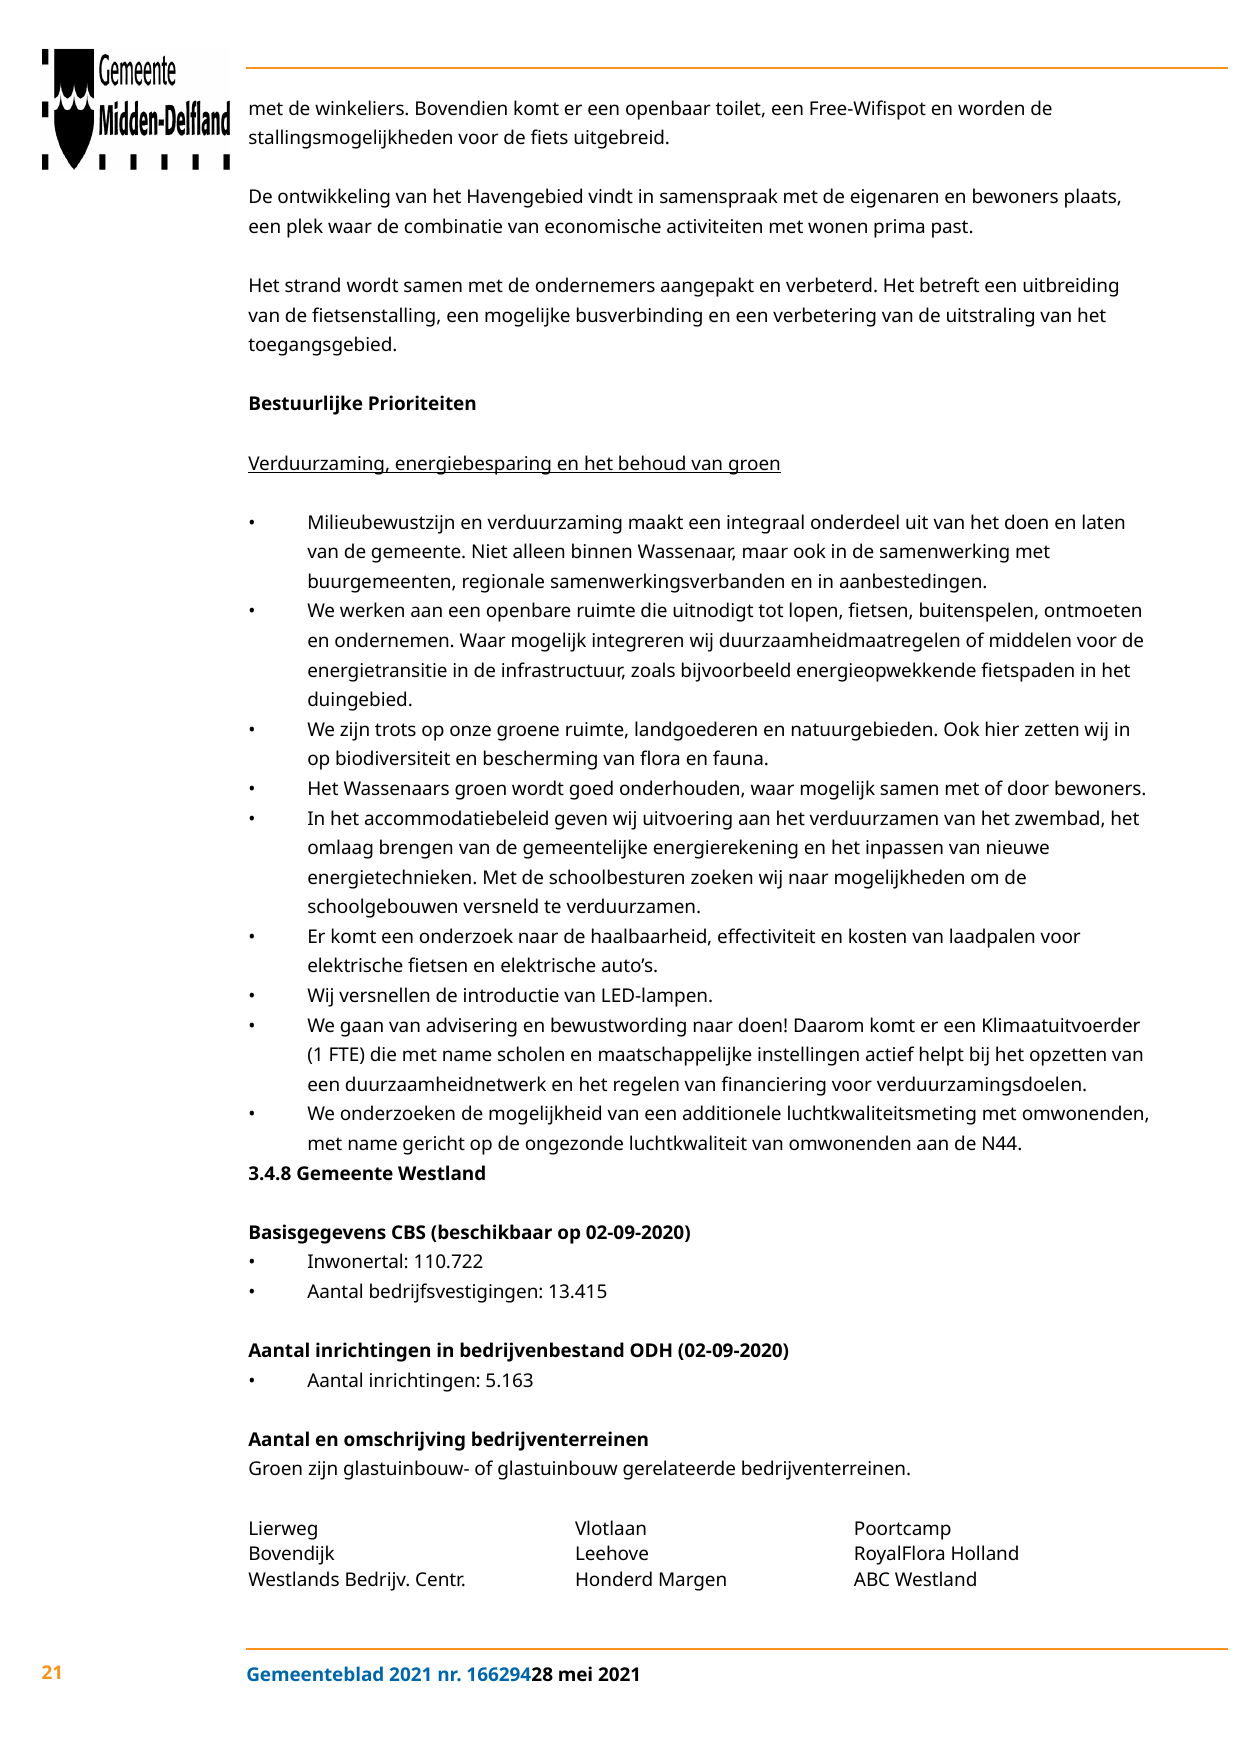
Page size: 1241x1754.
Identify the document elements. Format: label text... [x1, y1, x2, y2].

table_cell RoyalFlora Holland [854, 1541, 1152, 1566]
table_cell ABC Westland [854, 1566, 1152, 1592]
table_cell Leehove [575, 1541, 854, 1566]
text Aantal inrichtingen in bedrijvenbestand ODH (02-09-2020) [248, 1337, 1152, 1363]
list Aantal inrichtingen: 5.163 [248, 1367, 1152, 1393]
table_header Lierweg [248, 1515, 575, 1541]
text met de winkeliers. Bovendien komt er een openbaar toilet, een Free-Wifispot en worden de stallingsmogelijkheden voor de fiets uitgebreid. [248, 95, 1152, 150]
table_cell Bovendijk [248, 1541, 575, 1566]
table_cell Westlands Bedrijv. Centr. [248, 1566, 575, 1592]
list We werken aan een openbare ruimte die uitnodigt tot lopen, fietsen, buitenspelen, ontmoeten en ondernemen. Waar mogelijk integreren wij duurzaamheidmaatregelen of middelen voor de energietransitie in de infrastructuur, zoals bijvoorbeeld energieopwekkende fietspaden in het duingebied. [248, 598, 1152, 712]
picture [41, 47, 231, 172]
list Aantal bedrijfsvestigingen: 13.415 [248, 1278, 1152, 1304]
text Verduurzaming, energiebesparing en het behoud van groen [248, 450, 1152, 476]
text De ontwikkeling van het Havengebied vindt in samenspraak met de eigenaren en bewoners plaats, een plek waar de combinatie van economische activiteiten met wonen prima past. [248, 183, 1152, 239]
list We onderzoeken de mogelijkheid van een additionele luchtkwaliteitsmeting met omwonenden, met name gericht op de ongezonde luchtkwaliteit van omwonenden aan de N44. [248, 1101, 1152, 1156]
list Inwonertal: 110.722 [248, 1248, 1152, 1274]
list In het accommodatiebeleid geven wij uitvoering aan het verduurzamen van het zwembad, het omlaag brengen van de gemeentelijke energierekening en het inpassen van nieuwe energietechnieken. Met de schoolbesturen zoeken wij naar mogelijkheden om de schoolgebouwen versneld te verduurzamen. [248, 805, 1152, 919]
list Wij versnellen de introductie van LED-lampen. [248, 982, 1152, 1008]
list Er komt een onderzoek naar de haalbaarheid, effectiviteit en kosten van laadpalen voor elektrische fietsen en elektrische auto’s. [248, 923, 1152, 978]
text 3.4.8 Gemeente Westland [248, 1160, 1152, 1186]
list We gaan van advisering en bewustwording naar doen! Daarom komt er een Klimaatuitvoerder (1 FTE) die met name scholen en maatschappelijke instellingen actief helpt bij het opzetten van een duurzaamheidnetwerk en het regelen van financiering voor verduurzamingsdoelen. [248, 1012, 1152, 1097]
text Bestuurlijke Prioriteiten [248, 391, 1152, 416]
text Aantal en omschrijving bedrijventerreinen [248, 1426, 1152, 1452]
list We zijn trots op onze groene ruimte, landgoederen en natuurgebieden. Ook hier zetten wij in op biodiversiteit en bescherming van flora en fauna. [248, 716, 1152, 771]
table_header Poortcamp [854, 1515, 1152, 1541]
table_cell Honderd Margen [575, 1566, 854, 1592]
text Basisgegevens CBS (beschikbaar op 02-09-2020) [248, 1219, 1152, 1245]
list Het Wassenaars groen wordt goed onderhouden, waar mogelijk samen met of door bewoners. [248, 775, 1152, 801]
text Het strand wordt samen met de ondernemers aangepakt en verbeterd. Het betreft een uitbreiding van de fietsenstalling, een mogelijke busverbinding en een verbetering van de uitstraling van het toegangsgebied. [248, 272, 1152, 357]
table_header Vlotlaan [575, 1515, 854, 1541]
list Milieubewustzijn en verduurzaming maakt een integraal onderdeel uit van het doen en laten van de gemeente. Niet alleen binnen Wassenaar, maar ook in de samenwerking met buurgemeenten, regionale samenwerkingsverbanden en in aanbestedingen. [248, 509, 1152, 594]
text Groen zijn glastuinbouw- of glastuinbouw gerelateerde bedrijventerreinen. [248, 1456, 1152, 1481]
